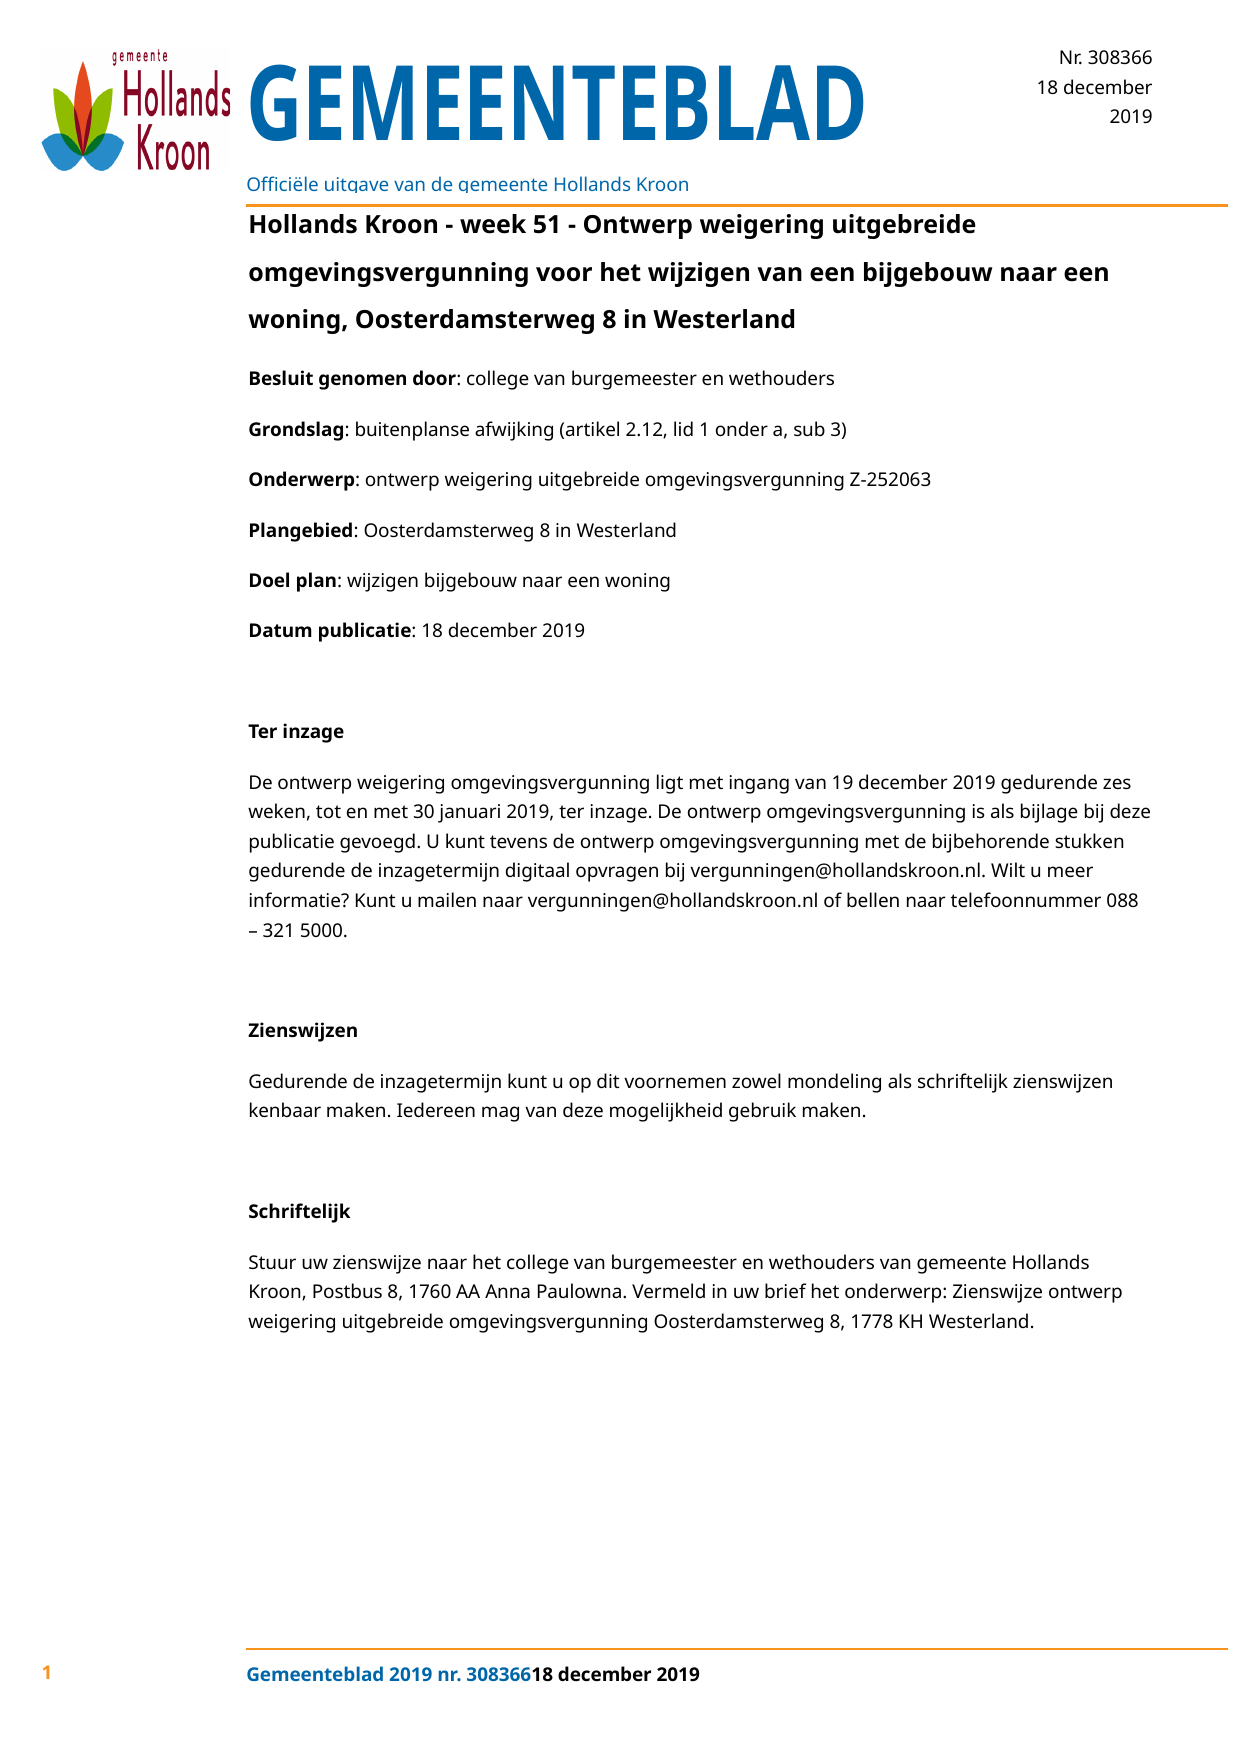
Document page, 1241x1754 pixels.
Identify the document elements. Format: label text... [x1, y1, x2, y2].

text Zienswijzen [248, 1018, 1152, 1043]
text Schriftelijk [248, 1198, 1152, 1224]
text Grondslag: buitenplanse afwijking (artikel 2.12, lid 1 onder a, sub 3) [248, 416, 1152, 442]
text Hollands Kroon - week 51 - Ontwerp weigering uitgebreide omgevingsvergunning voor het wijzigen van een bijgebouw naar een woning, Oosterdamsterweg 8 in Westerland [248, 207, 1152, 336]
text Onderwerp: ontwerp weigering uitgebreide omgevingsvergunning Z-252063 [248, 466, 1152, 492]
picture [41, 47, 231, 172]
text Besluit genomen door: college van burgemeester en wethouders [248, 366, 1152, 391]
text Datum publicatie: 18 december 2019 [248, 618, 1152, 643]
text De ontwerp weigering omgevingsvergunning ligt met ingang van 19 december 2019 gedurende zes weken, tot en met 30 januari 2019, ter inzage. De ontwerp omgevingsvergunning is als bijlage bij deze publicatie gevoegd. U kunt tevens de ontwerp omgevingsvergunning met de bijbehorende stukken gedurende de inzagetermijn digitaal opvragen bij vergunningen@hollandskroon.nl. Wilt u meer informatie? Kunt u mailen naar vergunningen@hollandskroon.nl of bellen naar telefoonnummer 088 – 321 5000. [248, 769, 1152, 942]
text Plangebied: Oosterdamsterweg 8 in Westerland [248, 517, 1152, 542]
text Stuur uw zienswijze naar het college van burgemeester en wethouders van gemeente Hollands Kroon, Postbus 8, 1760 AA Anna Paulowna. Vermeld in uw brief het onderwerp: Zienswijze ontwerp weigering uitgebreide omgevingsvergunning Oosterdamsterweg 8, 1778 KH Westerland. [248, 1249, 1152, 1334]
text Ter inzage [248, 718, 1152, 744]
text Gedurende de inzagetermijn kunt u op dit voornemen zowel mondeling als schriftelijk zienswijzen kenbaar maken. Iedereen mag van deze mogelijkheid gebruik maken. [248, 1068, 1152, 1123]
text Doel plan: wijzigen bijgebouw naar een woning [248, 567, 1152, 593]
